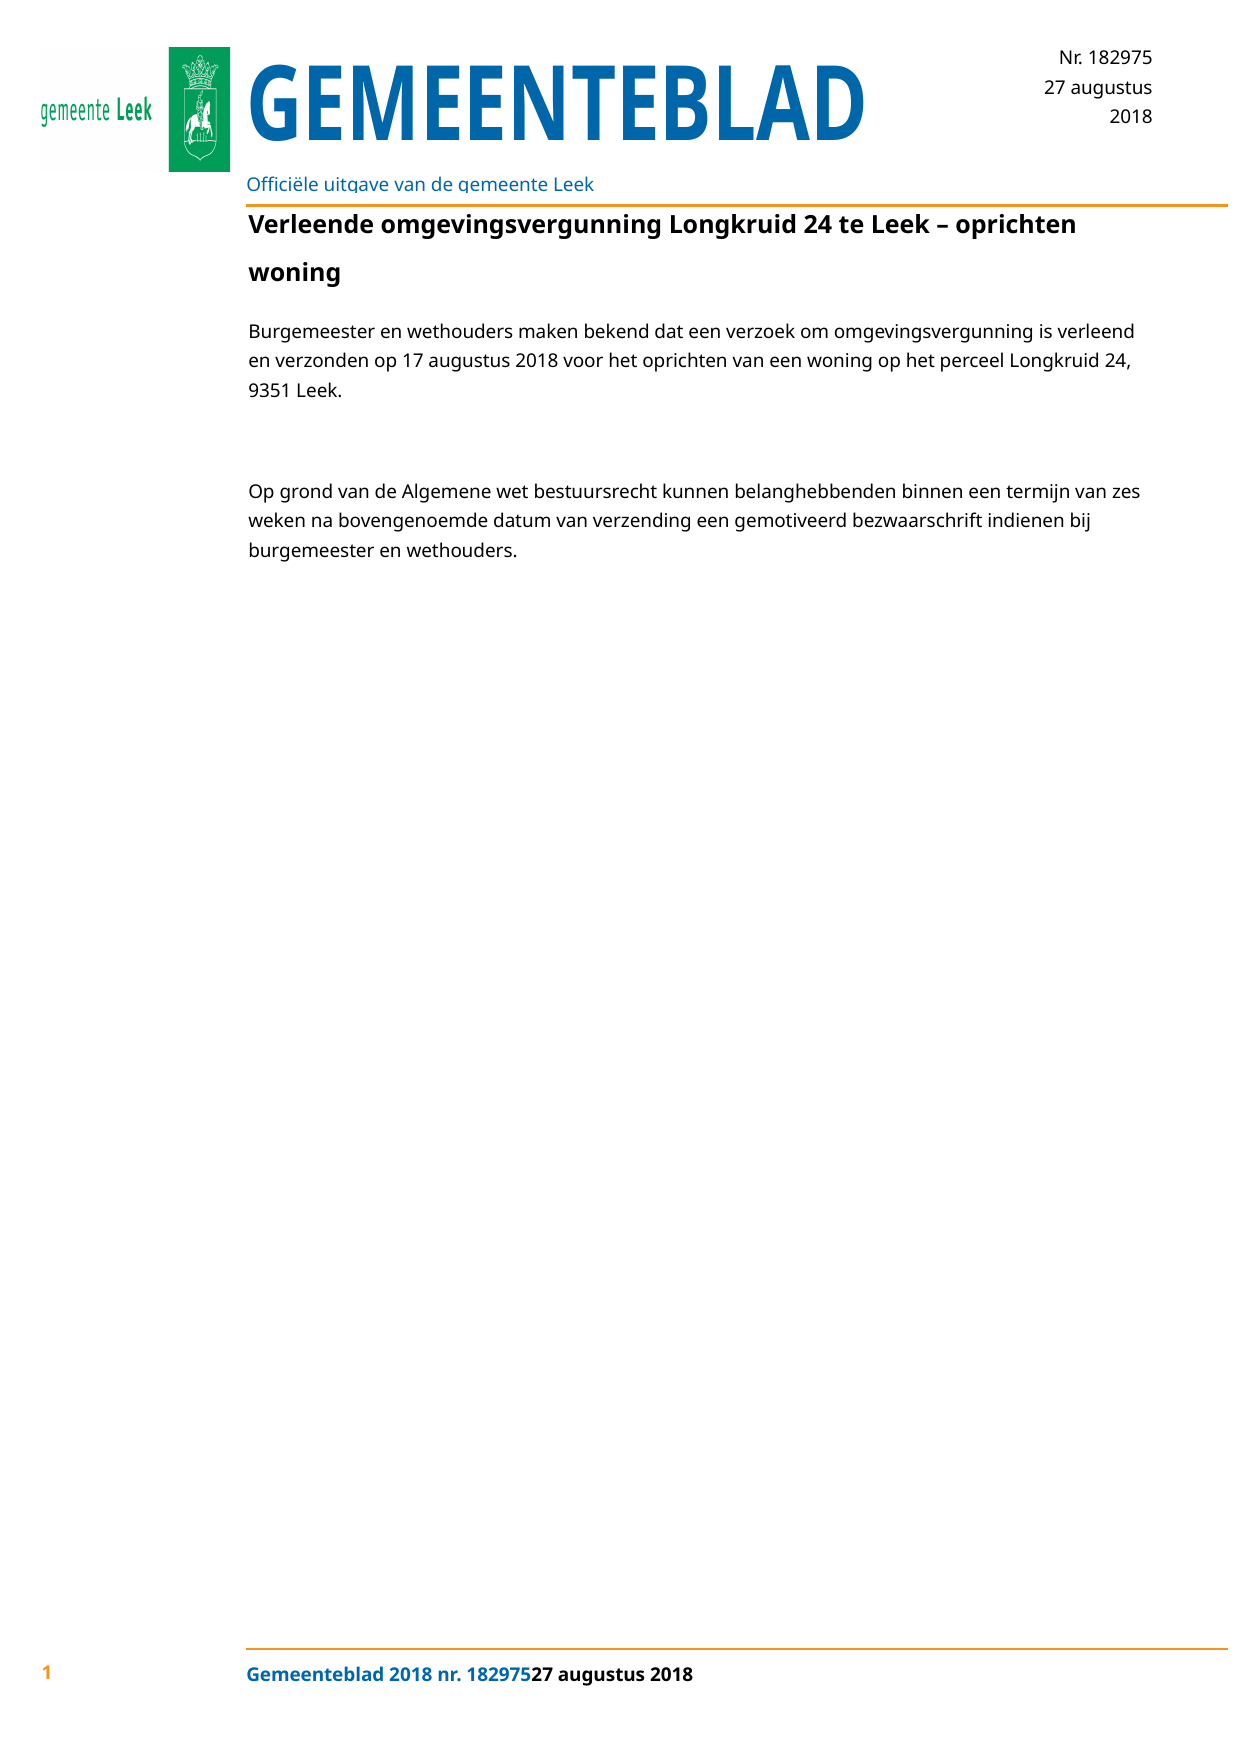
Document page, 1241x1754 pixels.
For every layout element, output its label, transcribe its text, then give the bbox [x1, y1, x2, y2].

picture [41, 47, 231, 172]
text Op grond van de Algemene wet bestuursrecht kunnen belanghebbenden binnen een termijn van zes weken na bovengenoemde datum van verzending een gemotiveerd bezwaarschrift indienen bij burgemeester en wethouders. [248, 478, 1152, 563]
text Verleende omgevingsvergunning Longkruid 24 te Leek – oprichten woning [248, 207, 1152, 288]
text Burgemeester en wethouders maken bekend dat een verzoek om omgevingsvergunning is verleend en verzonden op 17 augustus 2018 voor het oprichten van een woning op het perceel Longkruid 24, 9351 Leek. [248, 318, 1152, 403]
